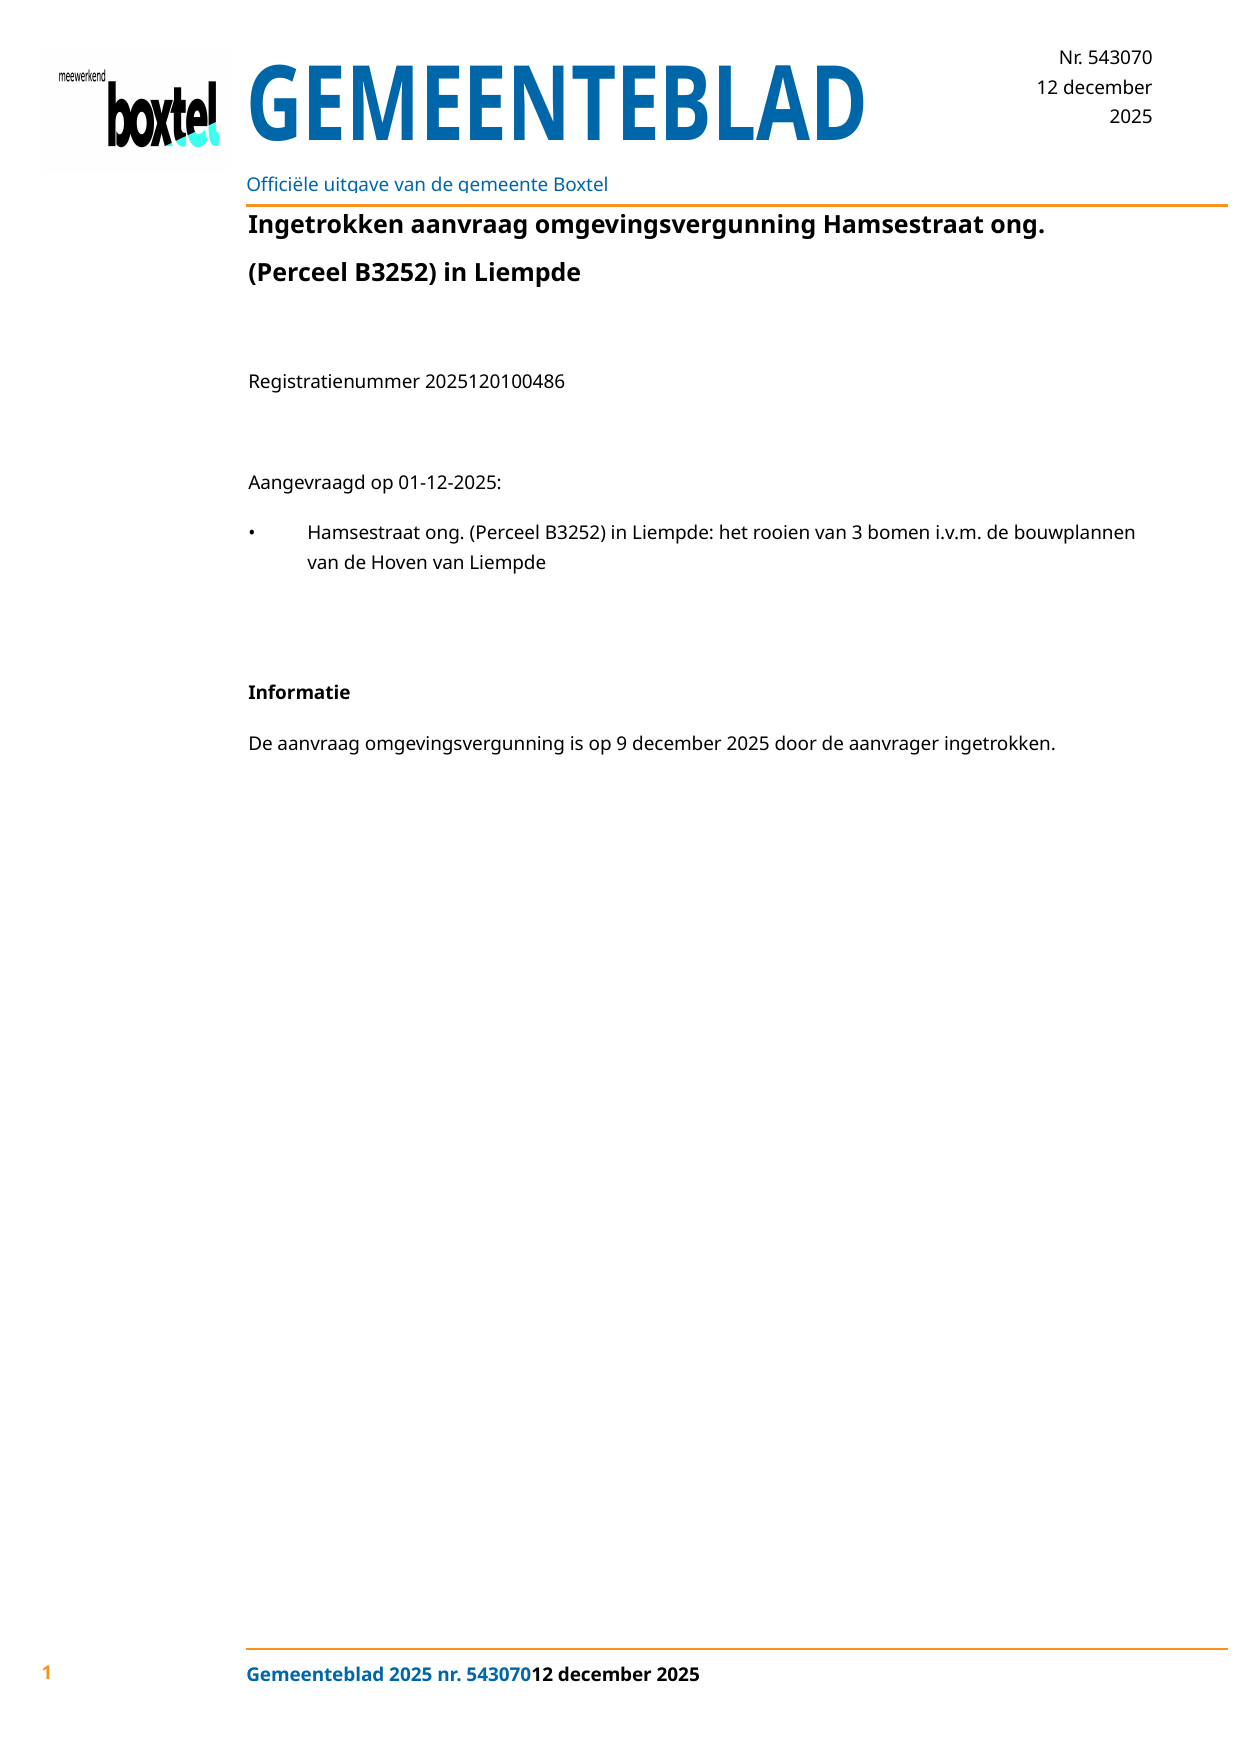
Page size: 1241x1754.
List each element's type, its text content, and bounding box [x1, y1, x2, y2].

list Hamsestraat ong. (Perceel B3252) in Liempde: het rooien van 3 bomen i.v.m. de bouwplannen van de Hoven van Liempde [248, 519, 1152, 575]
picture [41, 47, 231, 172]
text De aanvraag omgevingsvergunning is op 9 december 2025 door de aanvrager ingetrokken. [248, 730, 1152, 756]
text Aangevraagd op 01-12-2025: [248, 469, 1152, 495]
text Ingetrokken aanvraag omgevingsvergunning Hamsestraat ong. (Perceel B3252) in Liempde [248, 207, 1152, 288]
text Informatie [248, 679, 1152, 705]
text Registratienummer 2025120100486 [248, 368, 1152, 394]
